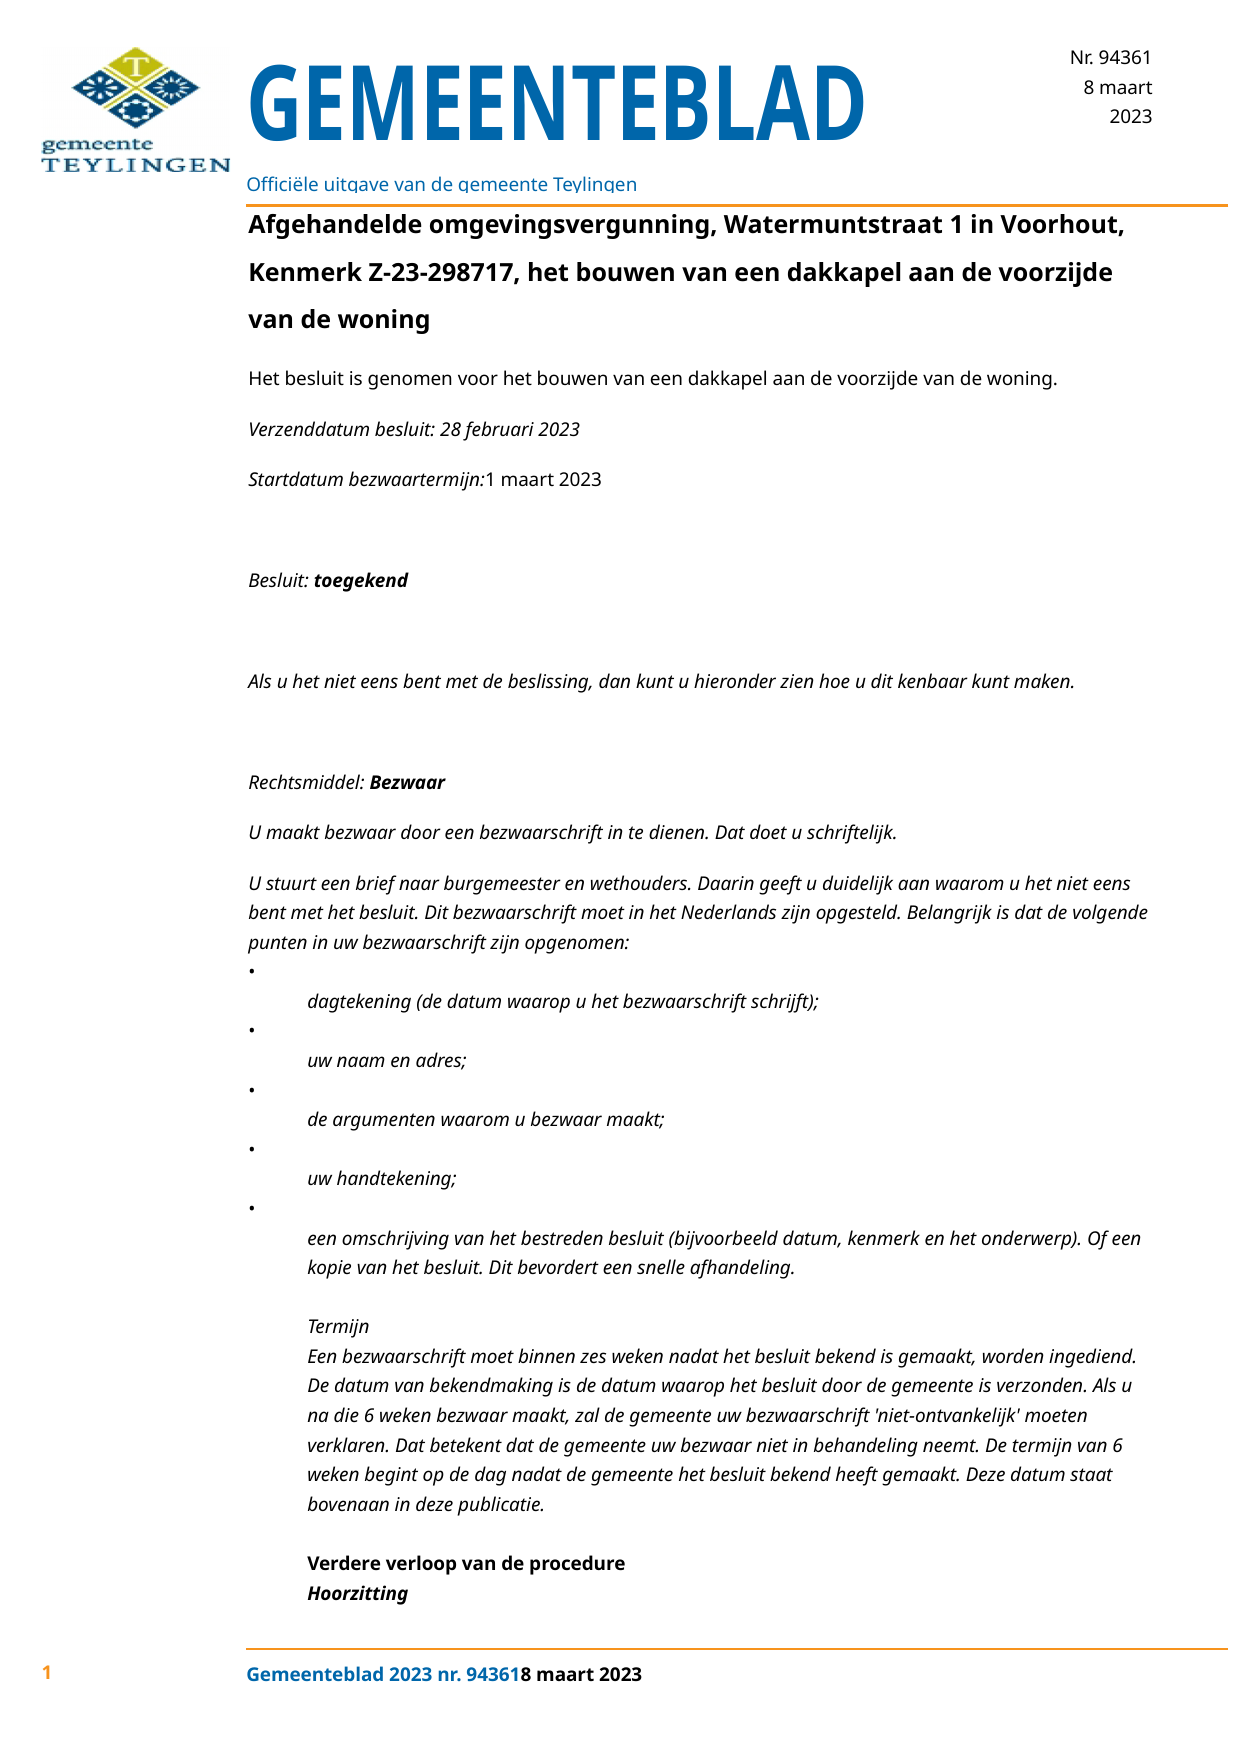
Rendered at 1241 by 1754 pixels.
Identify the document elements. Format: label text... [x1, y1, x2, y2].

text Rechtsmiddel: Bezwaar [248, 769, 1152, 794]
list uw handtekening; [248, 1166, 1152, 1191]
text U stuurt een brief naar burgemeester en wethouders. Daarin geeft u duidelijk aan waarom u het niet eens bent met het besluit. Dit bezwaarschrift moet in het Nederlands zijn opgesteld. Belangrijk is dat de volgende punten in uw bezwaarschrift zijn opgenomen: [248, 870, 1152, 954]
text U maakt bezwaar door een bezwaarschrift in te dienen. Dat doet u schriftelijk. [248, 819, 1152, 845]
text Startdatum bezwaartermijn:1 maart 2023 [248, 466, 1152, 492]
list Hoorzitting [248, 1580, 1152, 1605]
list Een bezwaarschrift moet binnen zes weken nadat het besluit bekend is gemaakt, worden ingediend. De datum van bekendmaking is de datum waarop het besluit door de gemeente is verzonden. Als u na die 6 weken bezwaar maakt, zal de gemeente uw bezwaarschrift 'niet-ontvankelijk' moeten verklaren. Dat betekent dat de gemeente uw bezwaar niet in behandeling neemt. De termijn van 6 weken begint op de dag nadat de gemeente het besluit bekend heeft gemaakt. Deze datum staat bovenaan in deze publicatie. [248, 1343, 1152, 1517]
list uw naam en adres; [248, 1047, 1152, 1073]
list Termijn [248, 1313, 1152, 1339]
text Als u het niet eens bent met de beslissing, dan kunt u hieronder zien hoe u dit kenbaar kunt maken. [248, 668, 1152, 694]
list de argumenten waarom u bezwaar maakt; [248, 1106, 1152, 1132]
text Het besluit is genomen voor het bouwen van een dakkapel aan de voorzijde van de woning. [248, 366, 1152, 391]
text Afgehandelde omgevingsvergunning, Watermuntstraat 1 in Voorhout, Kenmerk Z-23-298717, het bouwen van een dakkapel aan de voorzijde van de woning [248, 207, 1152, 336]
list een omschrijving van het bestreden besluit (bijvoorbeeld datum, kenmerk en het onderwerp). Of een kopie van het besluit. Dit bevordert een snelle afhandeling. [248, 1225, 1152, 1280]
picture [41, 47, 231, 172]
text Verzenddatum besluit: 28 februari 2023 [248, 416, 1152, 442]
list dagtekening (de datum waarop u het bezwaarschrift schrijft); [248, 988, 1152, 1014]
text Besluit: toegekend [248, 567, 1152, 593]
list Verdere verloop van de procedure [248, 1550, 1152, 1576]
